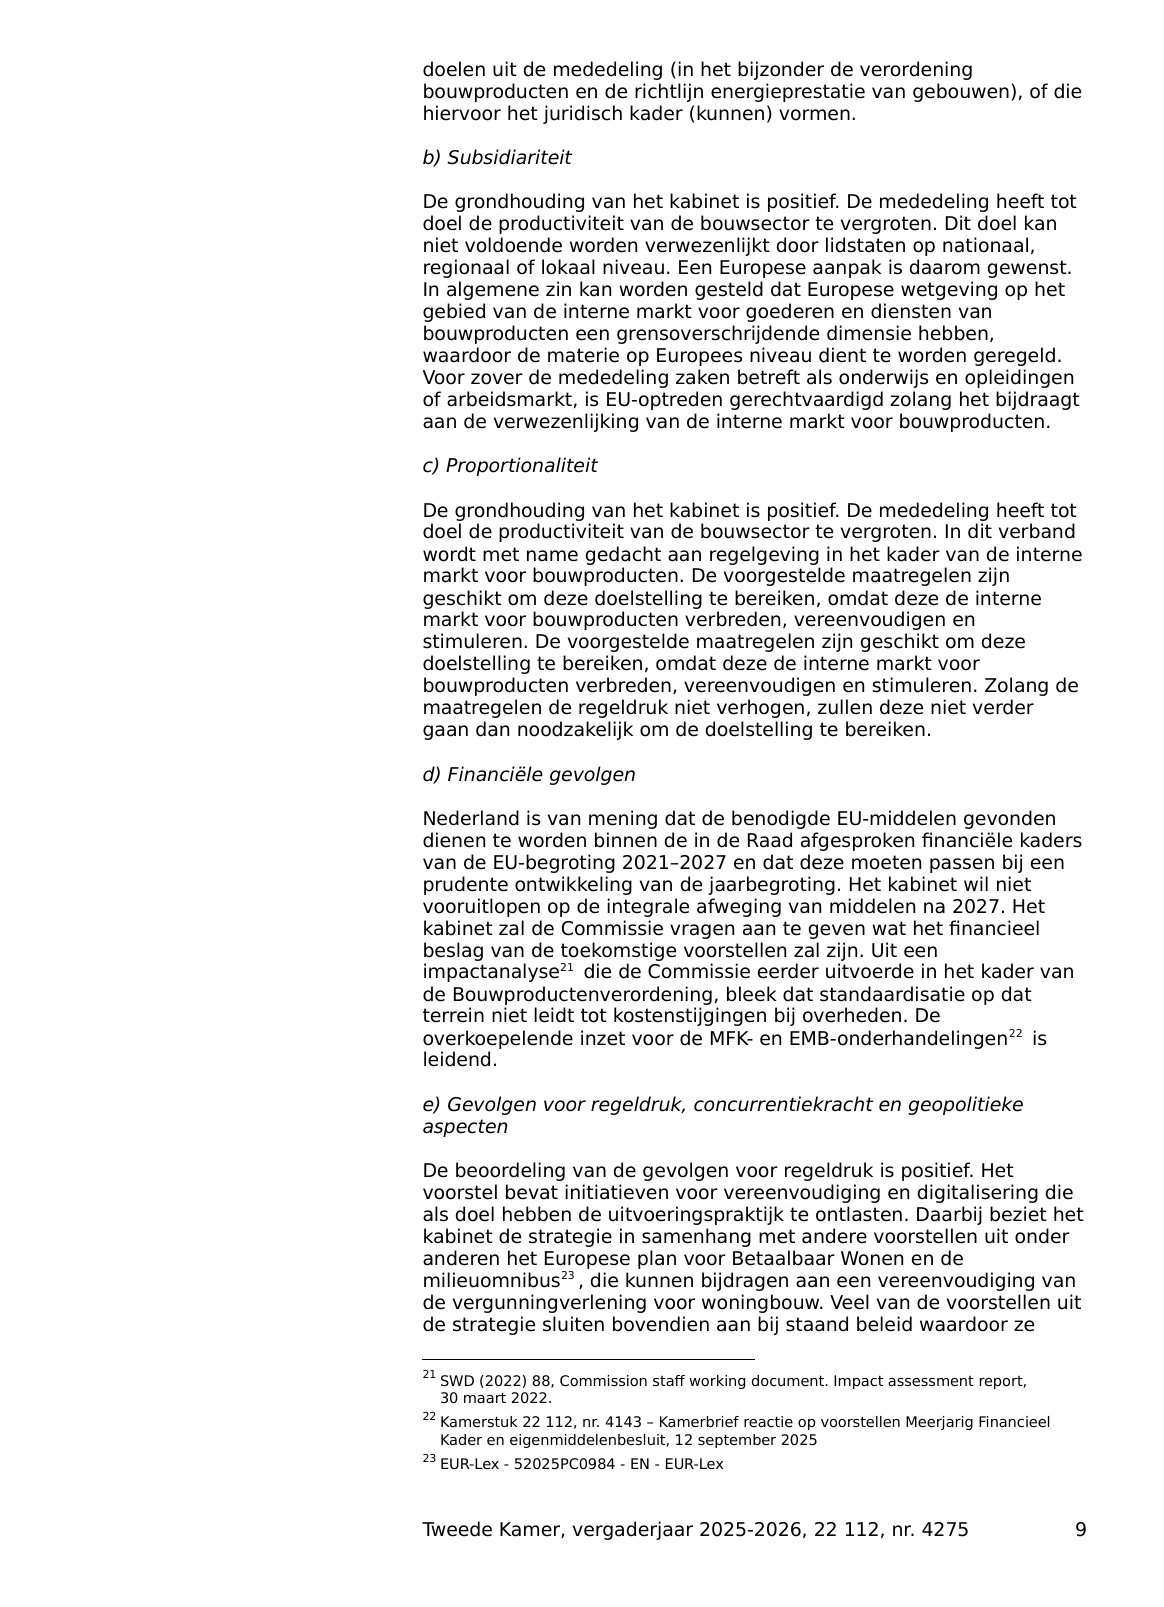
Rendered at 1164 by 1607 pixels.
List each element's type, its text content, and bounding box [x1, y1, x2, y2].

text De grondhouding van het kabinet is positief. De mededeling heeft tot doel de productiviteit van de bouwsector te vergroten. Dit doel kan niet voldoende worden verwezenlijkt door lidstaten op nationaal, regionaal of lokaal niveau. Een Europese aanpak is daarom gewenst. In algemene zin kan worden gesteld dat Europese wetgeving op het gebied van de interne markt voor goederen en diensten van bouwproducten een grensoverschrijdende dimensie hebben, waardoor de materie op Europees niveau dient te worden geregeld. Voor zover de mededeling zaken betreft als onderwijs en opleidingen of arbeidsmarkt, is EU-optreden gerechtvaardigd zolang het bijdraagt aan de verwezenlijking van de interne markt voor bouwproducten. [422, 191, 1087, 433]
text De beoordeling van de gevolgen voor regeldruk is positief. Het voorstel bevat initiatieven voor vereenvoudiging en digitalisering die als doel hebben de uitvoeringspraktijk te ontlasten. Daarbij beziet het kabinet de strategie in samenhang met andere voorstellen uit onder anderen het Europese plan voor Betaalbaar Wonen en de milieuomnibus, die kunnen bijdragen aan een vereenvoudiging van de vergunningverlening voor woningbouw. Veel van de voorstellen uit de strategie sluiten bovendien aan bij staand beleid waardoor ze [422, 1160, 1087, 1336]
text Nederland is van mening dat de benodigde EU-middelen gevonden dienen te worden binnen de in de Raad afgesproken financiële kaders van de EU-begroting 2021–2027 en dat deze moeten passen bij een prudente ontwikkeling van de jaarbegroting. Het kabinet wil niet vooruitlopen op de integrale afweging van middelen na 2027. Het kabinet zal de Commissie vragen aan te geven wat het financieel beslag van de toekomstige voorstellen zal zijn. Uit een impactanalyse die de Commissie eerder uitvoerde in het kader van de Bouwproductenverordening, bleek dat standaardisatie op dat terrein niet leidt tot kostenstijgingen bij overheden. De overkoepelende inzet voor de MFK- en EMB-onderhandelingen is leidend. [422, 808, 1087, 1071]
subtitle c) Proportionaliteit [422, 455, 1087, 477]
text doelen uit de mededeling (in het bijzonder de verordening bouwproducten en de richtlijn energieprestatie van gebouwen), of die hiervoor het juridisch kader (kunnen) vormen. [422, 59, 1087, 125]
text EUR-Lex - 52025PC0984 - EN - EUR-Lex [422, 1452, 1087, 1474]
subtitle e) Gevolgen voor regeldruk, concurrentiekracht en geopolitieke aspecten [422, 1093, 1087, 1137]
text De grondhouding van het kabinet is positief. De mededeling heeft tot doel de productiviteit van de bouwsector te vergroten. In dit verband wordt met name gedacht aan regelgeving in het kader van de interne markt voor bouwproducten. De voorgestelde maatregelen zijn geschikt om deze doelstelling te bereiken, omdat deze de interne markt voor bouwproducten verbreden, vereenvoudigen en stimuleren. De voorgestelde maatregelen zijn geschikt om deze doelstelling te bereiken, omdat deze de interne markt voor bouwproducten verbreden, vereenvoudigen en stimuleren. Zolang de maatregelen de regeldruk niet verhogen, zullen deze niet verder gaan dan noodzakelijk om de doelstelling te bereiken. [422, 499, 1087, 741]
text Kamerstuk 22 112, nr. 4143 – Kamerbrief reactie op voorstellen Meerjarig Financieel Kader en eigenmiddelenbesluit, 12 september 2025 [422, 1410, 1087, 1449]
subtitle d) Financiële gevolgen [422, 763, 1087, 785]
text SWD (2022) 88, Commission staff working document. Impact assessment report, 30 maart 2022. [422, 1368, 1087, 1407]
subtitle b) Subsidiariteit [422, 147, 1087, 169]
